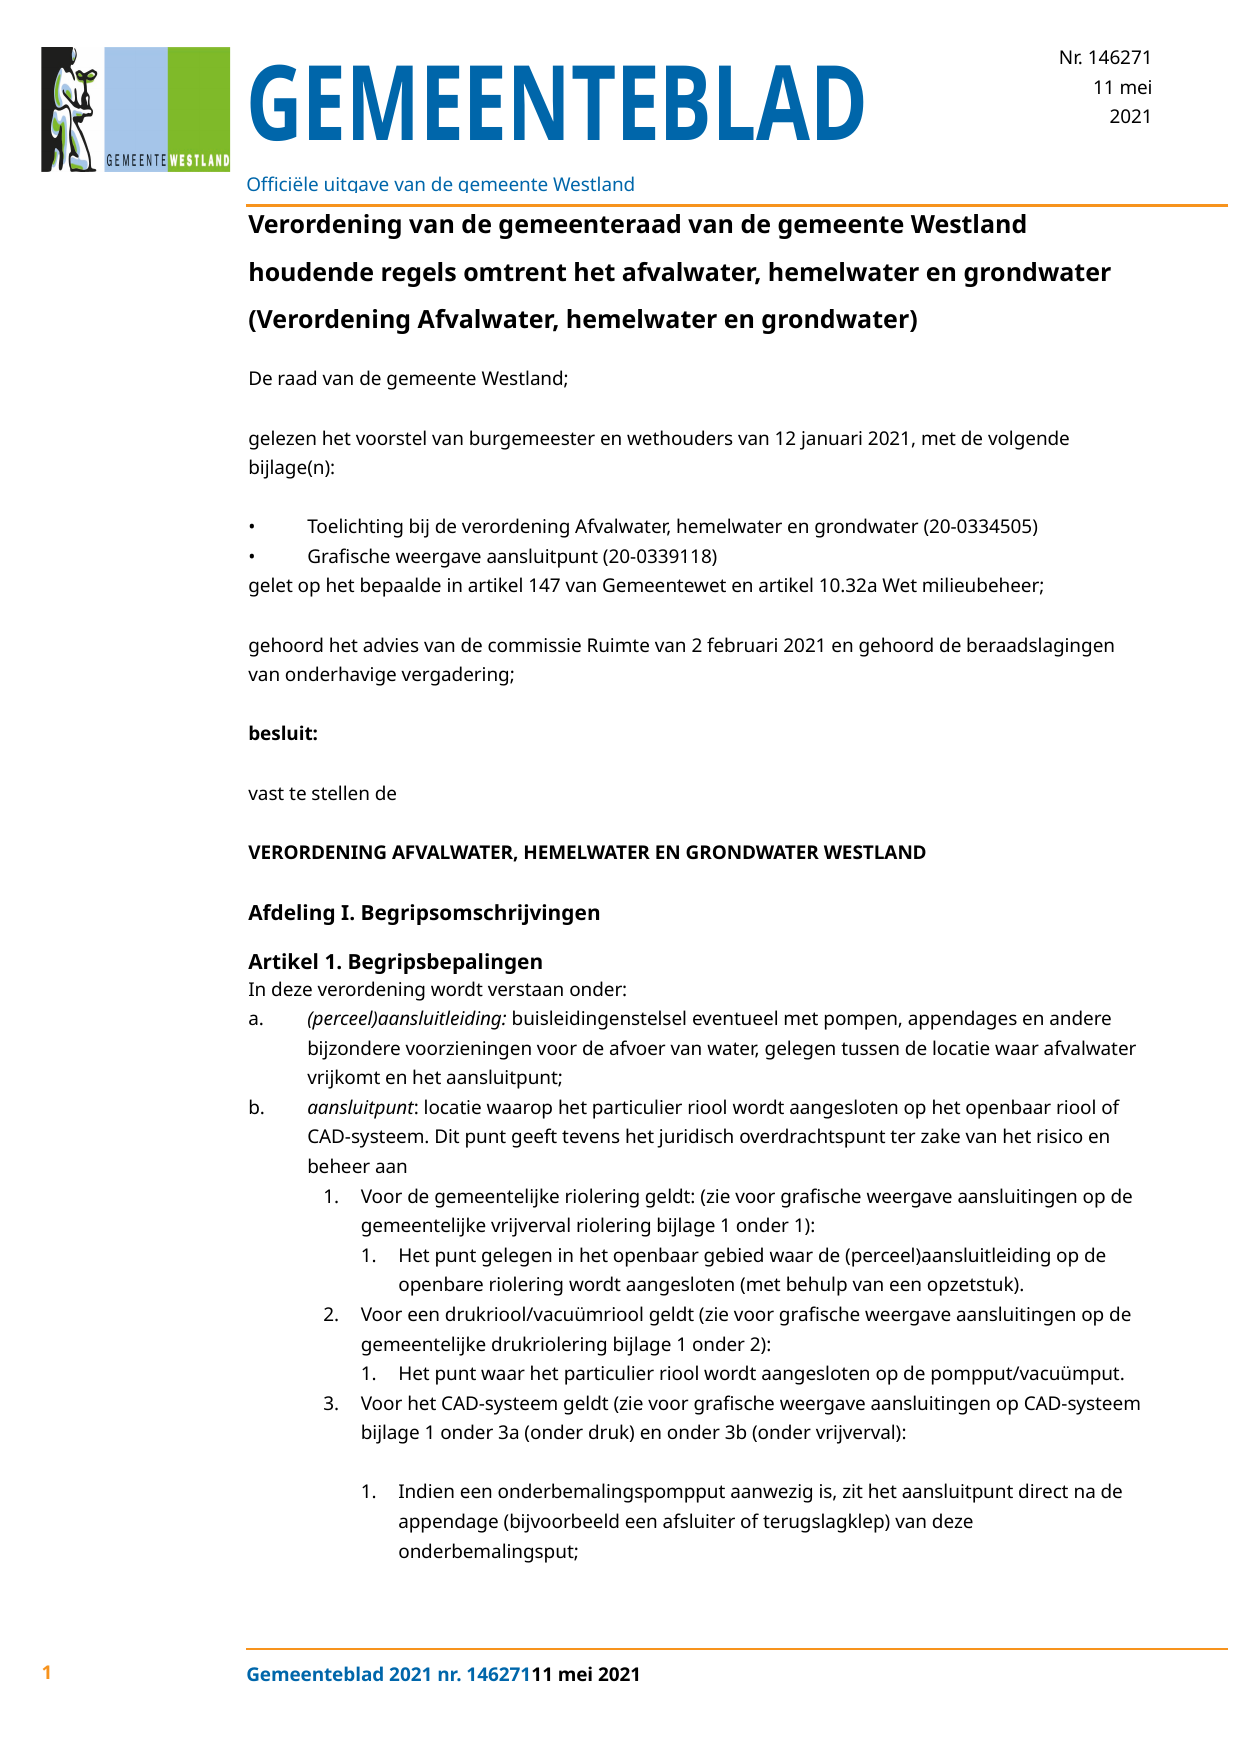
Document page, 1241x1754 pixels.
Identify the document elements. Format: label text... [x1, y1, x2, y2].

picture [41, 47, 231, 172]
list aansluitpunt: locatie waarop het particulier riool wordt aangesloten op het openbaar riool of CAD-systeem. Dit punt geeft tevens het juridisch overdrachtspunt ter zake van het risico en beheer aan [248, 1094, 1152, 1179]
text In deze verordening wordt verstaan onder: [248, 976, 1152, 1001]
text gelet op het bepaalde in artikel 147 van Gemeentewet en artikel 10.32a Wet milieubeheer; [248, 573, 1152, 598]
list Voor de gemeentelijke riolering geldt: (zie voor grafische weergave aansluitingen op de gemeentelijke vrijverval riolering bijlage 1 onder 1): [323, 1183, 1152, 1238]
list Het punt waar het particulier riool wordt aangesloten op de pompput/vacuümput. [361, 1360, 1152, 1386]
list Het punt gelegen in het openbaar gebied waar de (perceel)aansluitleiding op de openbare riolering wordt aangesloten (met behulp van een opzetstuk). [361, 1242, 1152, 1297]
list Voor het CAD-systeem geldt (zie voor grafische weergave aansluitingen op CAD-systeem bijlage 1 onder 3a (onder druk) en onder 3b (onder vrijverval): [323, 1390, 1152, 1445]
list Voor een drukriool/vacuümriool geldt (zie voor grafische weergave aansluitingen op de gemeentelijke drukriolering bijlage 1 onder 2): [323, 1301, 1152, 1356]
text gelezen het voorstel van burgemeester en wethouders van 12 januari 2021, met de volgende bijlage(n): [248, 425, 1152, 480]
text gehoord het advies van de commissie Ruimte van 2 februari 2021 en gehoord de beraadslagingen van onderhavige vergadering; [248, 632, 1152, 687]
text De raad van de gemeente Westland; [248, 366, 1152, 391]
text Artikel 1. Begripsbepalingen [248, 947, 1152, 976]
text Afdeling I. Begripsomschrijvingen [248, 898, 1152, 926]
text VERORDENING AFVALWATER, HEMELWATER EN GRONDWATER WESTLAND [248, 839, 1152, 864]
list Toelichting bij de verordening Afvalwater, hemelwater en grondwater (20-0334505) [248, 513, 1152, 539]
text vast te stellen de [248, 780, 1152, 805]
list (perceel)aansluitleiding: buisleidingenstelsel eventueel met pompen, appendages en andere bijzondere voorzieningen voor de afvoer van water, gelegen tussen de locatie waar afvalwater vrijkomt en het aansluitpunt; [248, 1005, 1152, 1090]
list Grafische weergave aansluitpunt (20-0339118) [248, 543, 1152, 569]
text Verordening van de gemeenteraad van de gemeente Westland houdende regels omtrent het afvalwater, hemelwater en grondwater (Verordening Afvalwater, hemelwater en grondwater) [248, 207, 1152, 336]
list Indien een onderbemalingspompput aanwezig is, zit het aansluitpunt direct na de appendage (bijvoorbeeld een afsluiter of terugslagklep) van deze onderbemalingsput; [361, 1479, 1152, 1563]
text besluit: [248, 721, 1152, 746]
